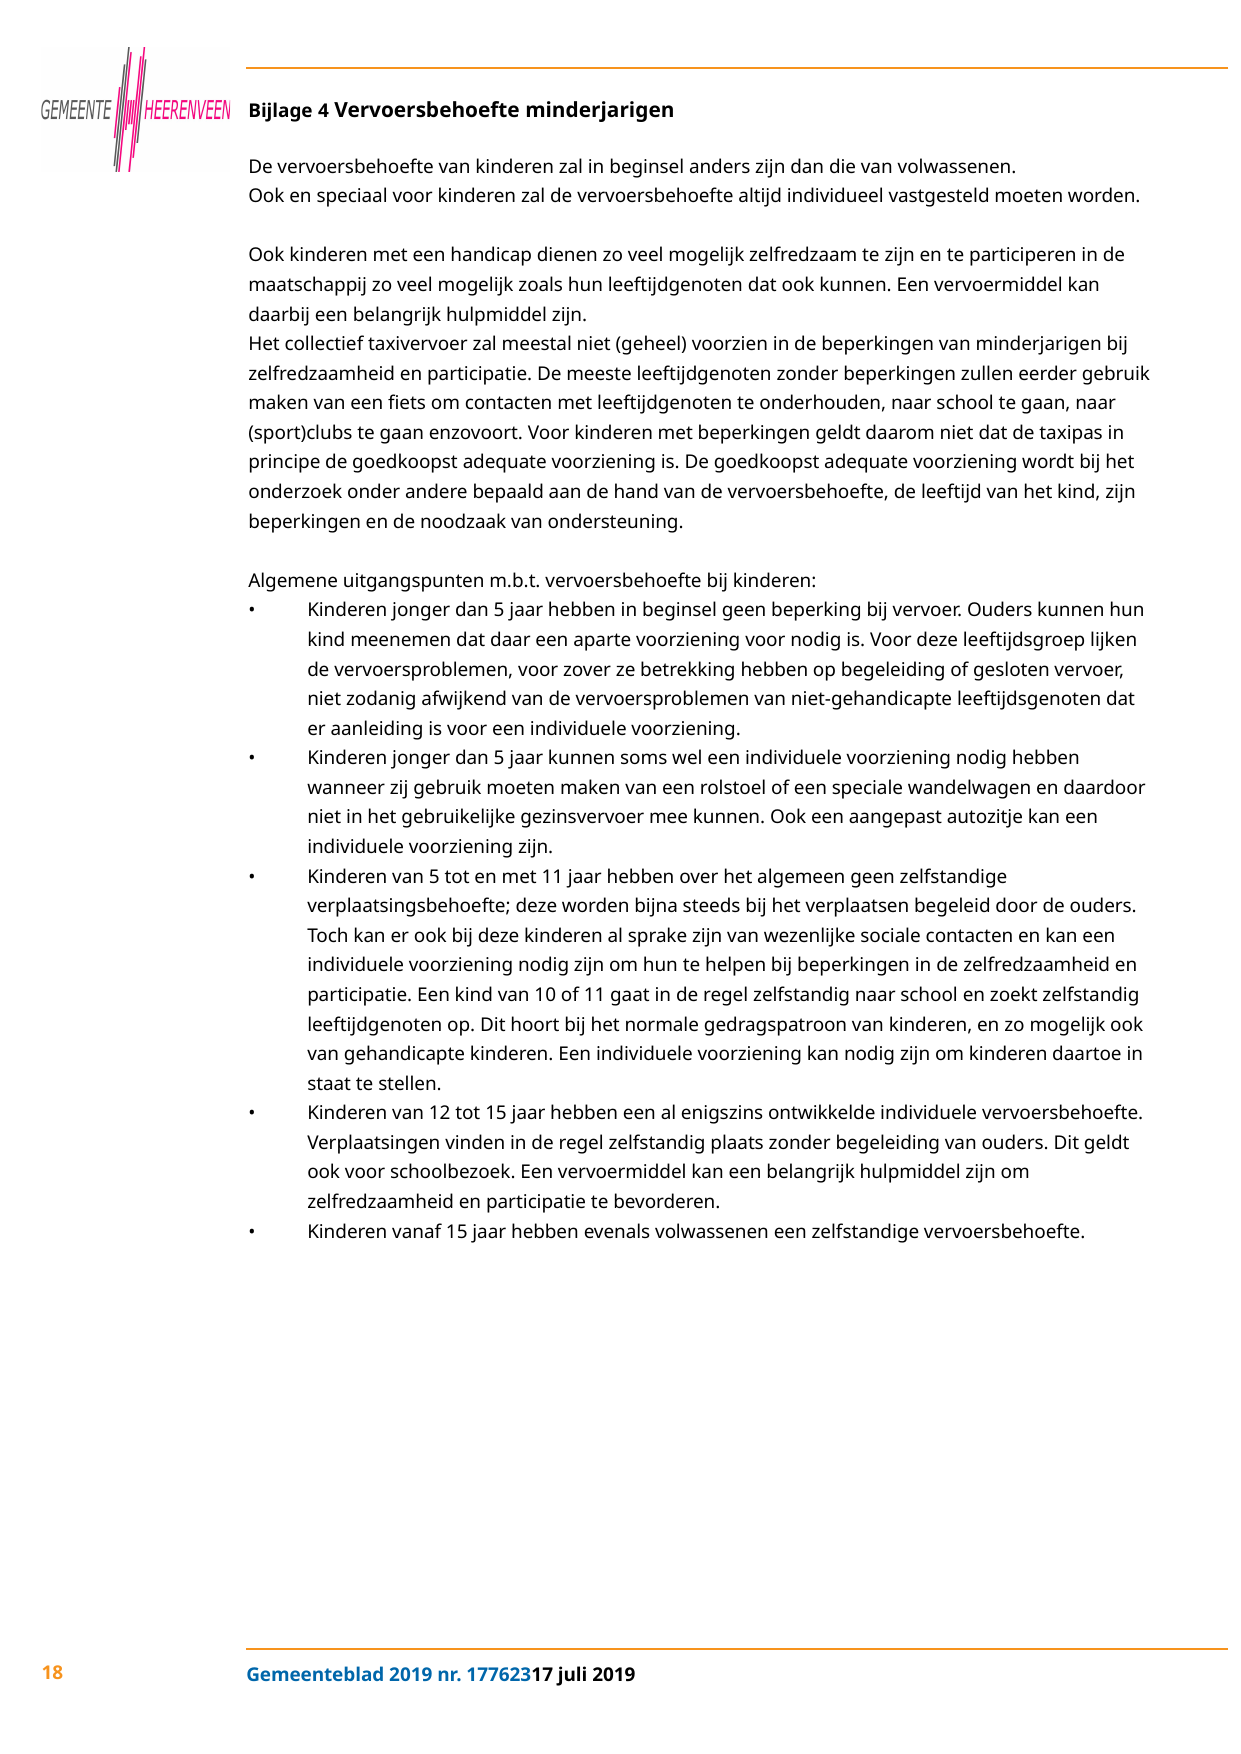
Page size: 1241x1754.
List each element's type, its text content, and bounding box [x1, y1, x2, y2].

list Kinderen van 12 tot 15 jaar hebben een al enigszins ontwikkelde individuele vervoersbehoefte. Verplaatsingen vinden in de regel zelfstandig plaats zonder begeleiding van ouders. Dit geldt ook voor schoolbezoek. Een vervoermiddel kan een belangrijk hulpmiddel zijn om zelfredzaamheid en participatie te bevorderen. [248, 1099, 1152, 1214]
text Het collectief taxivervoer zal meestal niet (geheel) voorzien in de beperkingen van minderjarigen bij zelfredzaamheid en participatie. De meeste leeftijdgenoten zonder beperkingen zullen eerder gebruik maken van een fiets om contacten met leeftijdgenoten te onderhouden, naar school te gaan, naar (sport)clubs te gaan enzovoort. Voor kinderen met beperkingen geldt daarom niet dat de taxipas in principe de goedkoopst adequate voorziening is. De goedkoopst adequate voorziening wordt bij het onderzoek onder andere bepaald aan de hand van de vervoersbehoefte, de leeftijd van het kind, zijn beperkingen en de noodzaak van ondersteuning. [248, 330, 1152, 534]
list Kinderen jonger dan 5 jaar kunnen soms wel een individuele voorziening nodig hebben wanneer zij gebruik moeten maken van een rolstoel of een speciale wandelwagen en daardoor niet in het gebruikelijke gezinsvervoer mee kunnen. Ook een aangepast autozitje kan een individuele voorziening zijn. [248, 744, 1152, 859]
list Toch kan er ook bij deze kinderen al sprake zijn van wezenlijke sociale contacten en kan een individuele voorziening nodig zijn om hun te helpen bij beperkingen in de zelfredzaamheid en participatie. Een kind van 10 of 11 gaat in de regel zelfstandig naar school en zoekt zelfstandig leeftijdgenoten op. Dit hoort bij het normale gedragspatroon van kinderen, en zo mogelijk ook van gehandicapte kinderen. Een individuele voorziening kan nodig zijn om kinderen daartoe in staat te stellen. [248, 922, 1152, 1096]
list Kinderen van 5 tot en met 11 jaar hebben over het algemeen geen zelfstandige verplaatsingsbehoefte; deze worden bijna steeds bij het verplaatsen begeleid door de ouders. [248, 863, 1152, 918]
text Bijlage 4 Vervoersbehoefte minderjarigen [248, 95, 1152, 123]
text Algemene uitgangspunten m.b.t. vervoersbehoefte bij kinderen: [248, 567, 1152, 593]
list Kinderen vanaf 15 jaar hebben evenals volwassenen een zelfstandige vervoersbehoefte. [248, 1218, 1152, 1244]
text Ook en speciaal voor kinderen zal de vervoersbehoefte altijd individueel vastgesteld moeten worden. [248, 182, 1152, 208]
picture [41, 47, 231, 172]
text Ook kinderen met een handicap dienen zo veel mogelijk zelfredzaam te zijn en te participeren in de maatschappij zo veel mogelijk zoals hun leeftijdgenoten dat ook kunnen. Een vervoermiddel kan daarbij een belangrijk hulpmiddel zijn. [248, 242, 1152, 327]
text De vervoersbehoefte van kinderen zal in beginsel anders zijn dan die van volwassenen. [248, 153, 1152, 179]
list Kinderen jonger dan 5 jaar hebben in beginsel geen beperking bij vervoer. Ouders kunnen hun kind meenemen dat daar een aparte voorziening voor nodig is. Voor deze leeftijdsgroep lijken de vervoersproblemen, voor zover ze betrekking hebben op begeleiding of gesloten vervoer, niet zodanig afwijkend van de vervoersproblemen van niet-gehandicapte leeftijdsgenoten dat er aanleiding is voor een individuele voorziening. [248, 597, 1152, 741]
